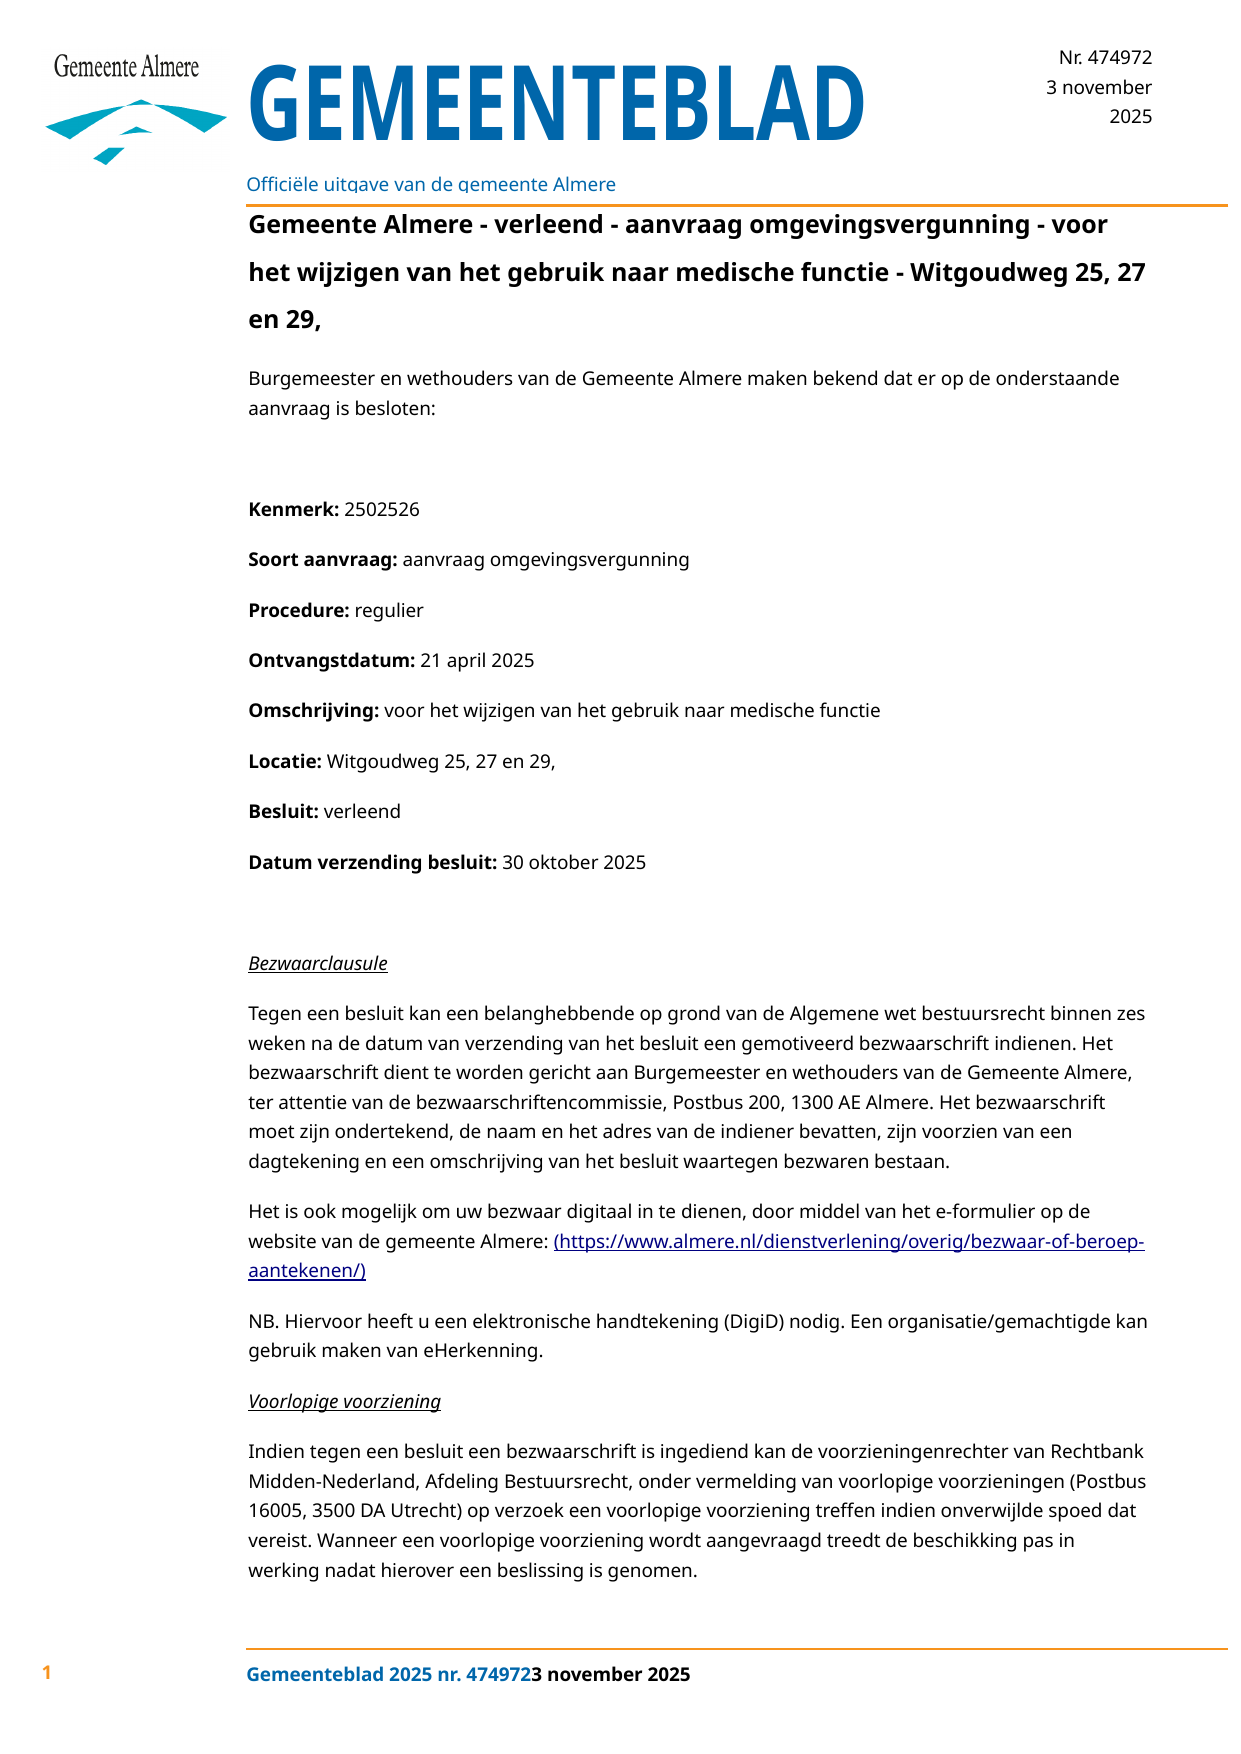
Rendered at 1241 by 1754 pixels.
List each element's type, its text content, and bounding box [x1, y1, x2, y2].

text Gemeente Almere - verleend - aanvraag omgevingsvergunning - voor het wijzigen van het gebruik naar medische functie - Witgoudweg 25, 27 en 29, [248, 207, 1152, 336]
text NB. Hiervoor heeft u een elektronische handtekening (DigiD) nodig. Een organisatie/gemachtigde kan gebruik maken van eHerkenning. [248, 1308, 1152, 1363]
text Kenmerk: 2502526 [248, 496, 1152, 522]
text Het is ook mogelijk om uw bezwaar digitaal in te dienen, door middel van het e-formulier op de website van de gemeente Almere: (https://www.almere.nl/dienstverlening/overig/bezwaar-of-beroep-aantekenen/) [248, 1198, 1152, 1283]
text Omschrijving: voor het wijzigen van het gebruik naar medische functie [248, 698, 1152, 723]
text Voorlopige voorziening [248, 1388, 1152, 1414]
text Soort aanvraag: aanvraag omgevingsvergunning [248, 546, 1152, 572]
picture [41, 47, 231, 172]
text Burgemeester en wethouders van de Gemeente Almere maken bekend dat er op de onderstaande aanvraag is besloten: [248, 366, 1152, 421]
text Ontvangstdatum: 21 april 2025 [248, 647, 1152, 673]
text Besluit: verleend [248, 798, 1152, 824]
text Datum verzending besluit: 30 oktober 2025 [248, 849, 1152, 874]
text Procedure: regulier [248, 597, 1152, 622]
text Locatie: Witgoudweg 25, 27 en 29, [248, 748, 1152, 774]
text Bezwaarclausule [248, 950, 1152, 975]
text Indien tegen een besluit een bezwaarschrift is ingediend kan de voorzieningenrechter van Rechtbank Midden-Nederland, Afdeling Bestuursrecht, onder vermelding van voorlopige voorzieningen (Postbus 16005, 3500 DA Utrecht) op verzoek een voorlopige voorziening treffen indien onverwijlde spoed dat vereist. Wanneer een voorlopige voorziening wordt aangevraagd treedt de beschikking pas in werking nadat hierover een beslissing is genomen. [248, 1438, 1152, 1582]
text Tegen een besluit kan een belanghebbende op grond van de Algemene wet bestuursrecht binnen zes weken na de datum van verzending van het besluit een gemotiveerd bezwaarschrift indienen. Het bezwaarschrift dient te worden gericht aan Burgemeester en wethouders van de Gemeente Almere, ter attentie van de bezwaarschriftencommissie, Postbus 200, 1300 AE Almere. Het bezwaarschrift moet zijn ondertekend, de naam en het adres van de indiener bevatten, zijn voorzien van een dagtekening en een omschrijving van het besluit waartegen bezwaren bestaan. [248, 1000, 1152, 1174]
